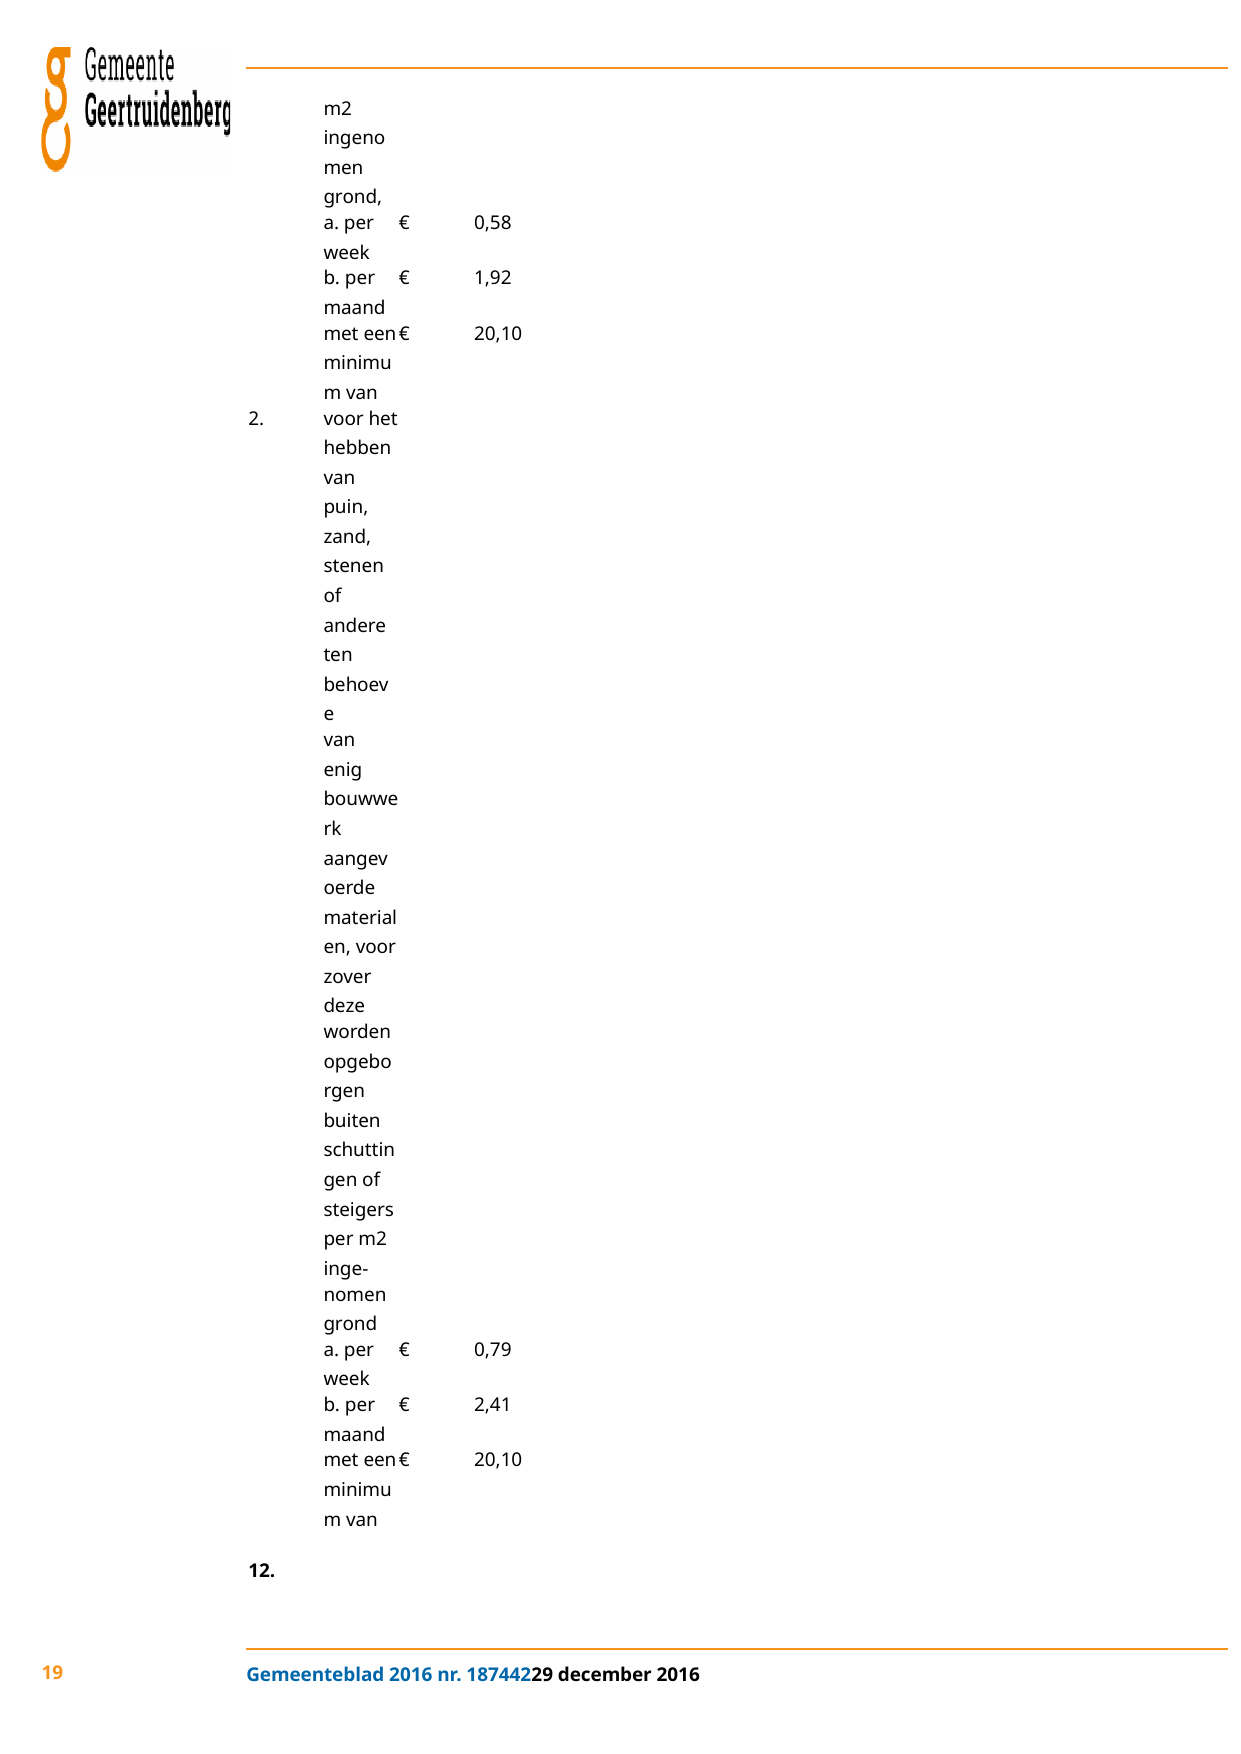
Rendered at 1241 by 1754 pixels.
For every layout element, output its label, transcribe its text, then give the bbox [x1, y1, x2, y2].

table_cell nomen grond [323, 1281, 398, 1336]
table_cell voor het hebben van puin, zand, stenen of andere ten behoeve [323, 405, 398, 726]
table_cell [248, 320, 323, 405]
table_cell [399, 1532, 474, 1557]
table_cell [474, 1018, 549, 1281]
table_cell [323, 1557, 398, 1583]
table_cell b. per maand [323, 265, 398, 320]
table_cell 20,10 [474, 1447, 549, 1532]
table_cell 1,92 [474, 265, 549, 320]
table_cell 20,10 [474, 320, 549, 405]
table_cell 2. [248, 405, 323, 726]
table_cell [474, 1557, 549, 1583]
table_cell € [399, 1447, 474, 1532]
table_cell van enig bouwwerk aangevoerde materialen, voor zover deze [323, 726, 398, 1018]
table_cell [474, 95, 549, 209]
table_cell € [399, 1391, 474, 1447]
table_cell [323, 1532, 398, 1557]
table_cell [474, 1532, 549, 1557]
table_cell [399, 405, 474, 726]
picture [41, 47, 231, 172]
table_cell b. per maand [323, 1391, 398, 1447]
table_cell [399, 1018, 474, 1281]
table_cell [399, 95, 474, 209]
table_cell [248, 1447, 323, 1532]
table_cell [248, 726, 323, 1018]
table_cell € [399, 320, 474, 405]
table_cell 2,41 [474, 1391, 549, 1447]
table_cell [248, 265, 323, 320]
table_cell [399, 1281, 474, 1336]
table_cell a. per week [323, 209, 398, 264]
table_cell [248, 209, 323, 264]
table_cell 0,58 [474, 209, 549, 264]
table_cell a. per week [323, 1336, 398, 1391]
table_cell € [399, 1336, 474, 1391]
table_cell [474, 405, 549, 726]
table_cell [248, 1391, 323, 1447]
table_cell € [399, 209, 474, 264]
table_cell [248, 95, 323, 209]
table_cell [474, 1281, 549, 1336]
table_cell 12. [248, 1557, 323, 1583]
table_cell € [399, 265, 474, 320]
table_cell [248, 1532, 323, 1557]
table_cell 0,79 [474, 1336, 549, 1391]
table_cell met een minimum van [323, 320, 398, 405]
table_cell m2 ingenomen grond, [323, 95, 398, 209]
table_cell worden opgeborgen buiten schuttingen of steigers per m2 inge- [323, 1018, 398, 1281]
table_cell [474, 726, 549, 1018]
table_cell met een minimum van [323, 1447, 398, 1532]
table_cell [248, 1281, 323, 1336]
table_cell [399, 726, 474, 1018]
table_cell [399, 1557, 474, 1583]
table_cell [248, 1018, 323, 1281]
table_cell [248, 1336, 323, 1391]
